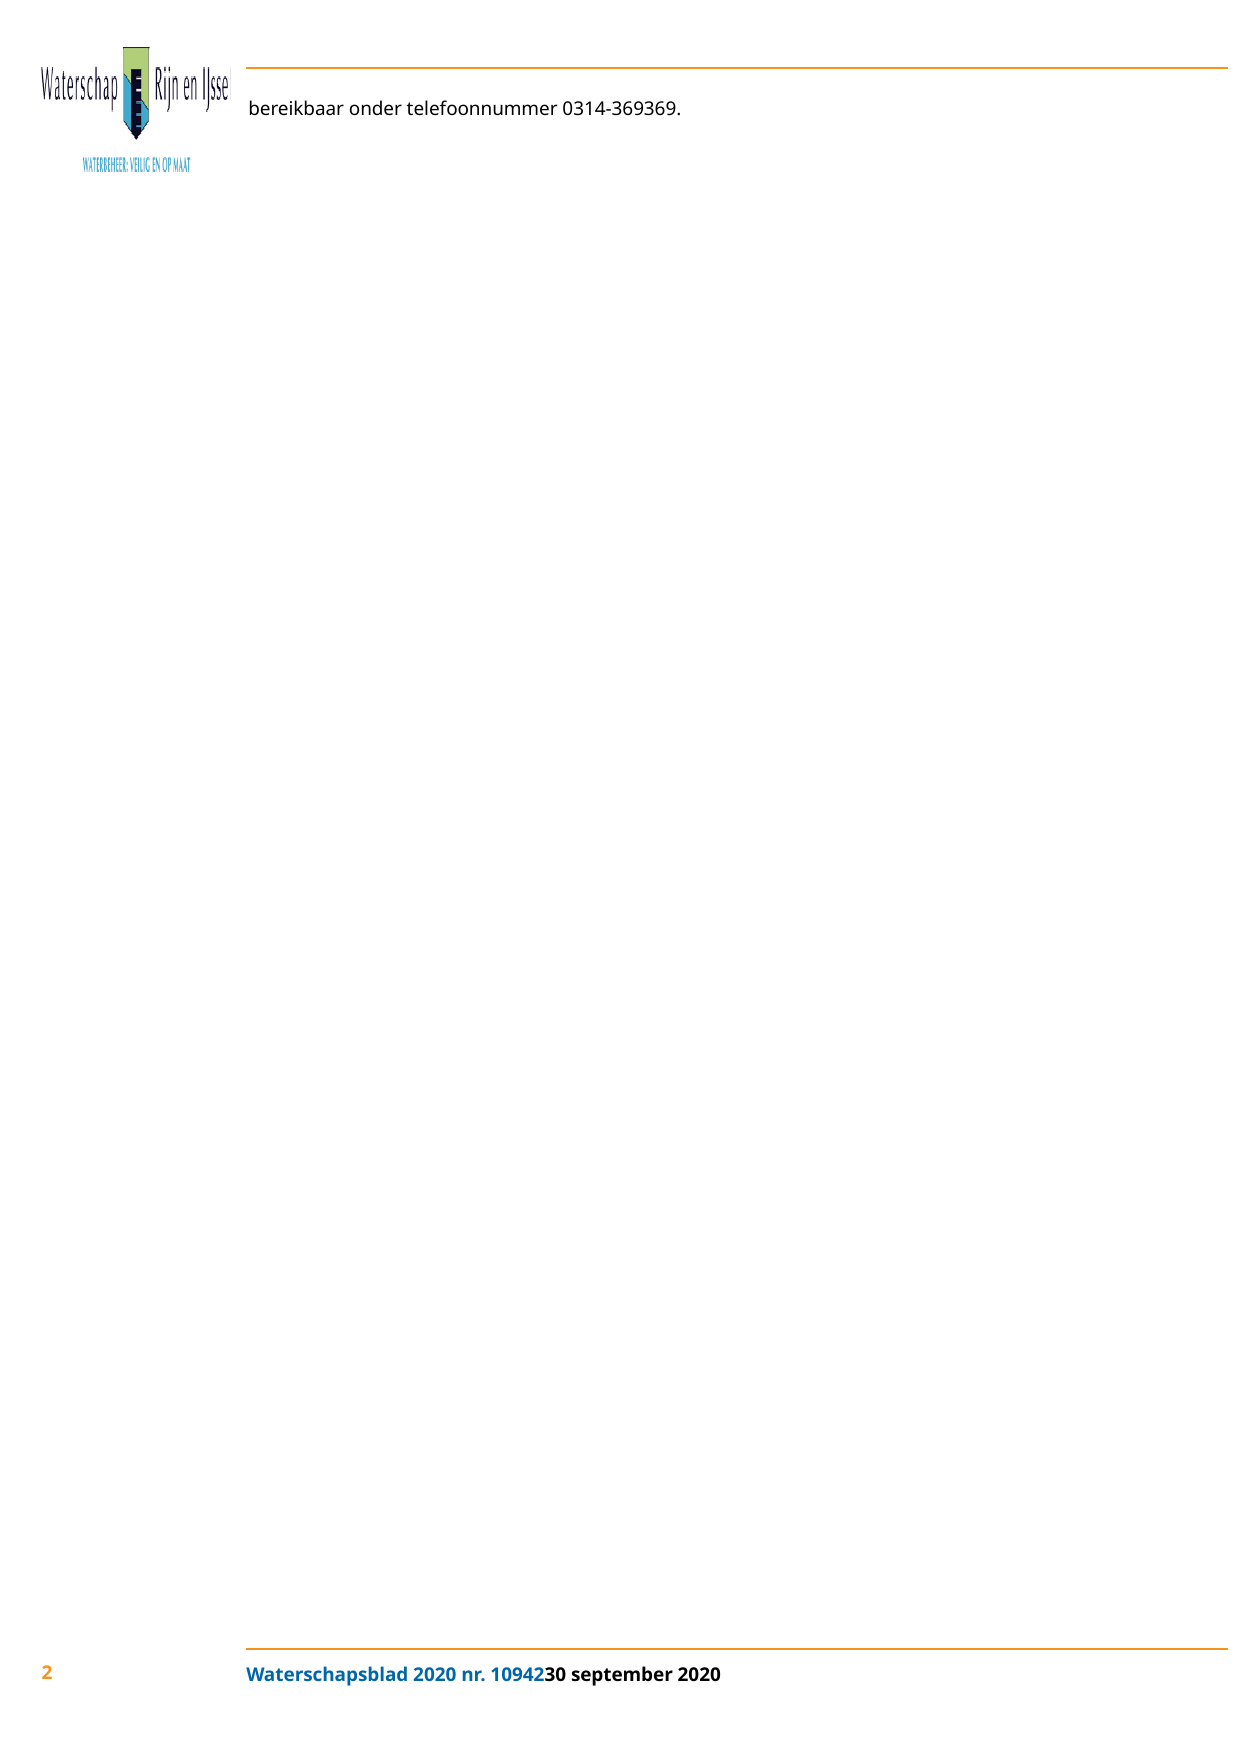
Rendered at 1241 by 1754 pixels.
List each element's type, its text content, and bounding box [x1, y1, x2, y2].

text bereikbaar onder telefoonnummer 0314-369369. [248, 95, 1152, 121]
picture [41, 47, 231, 172]
